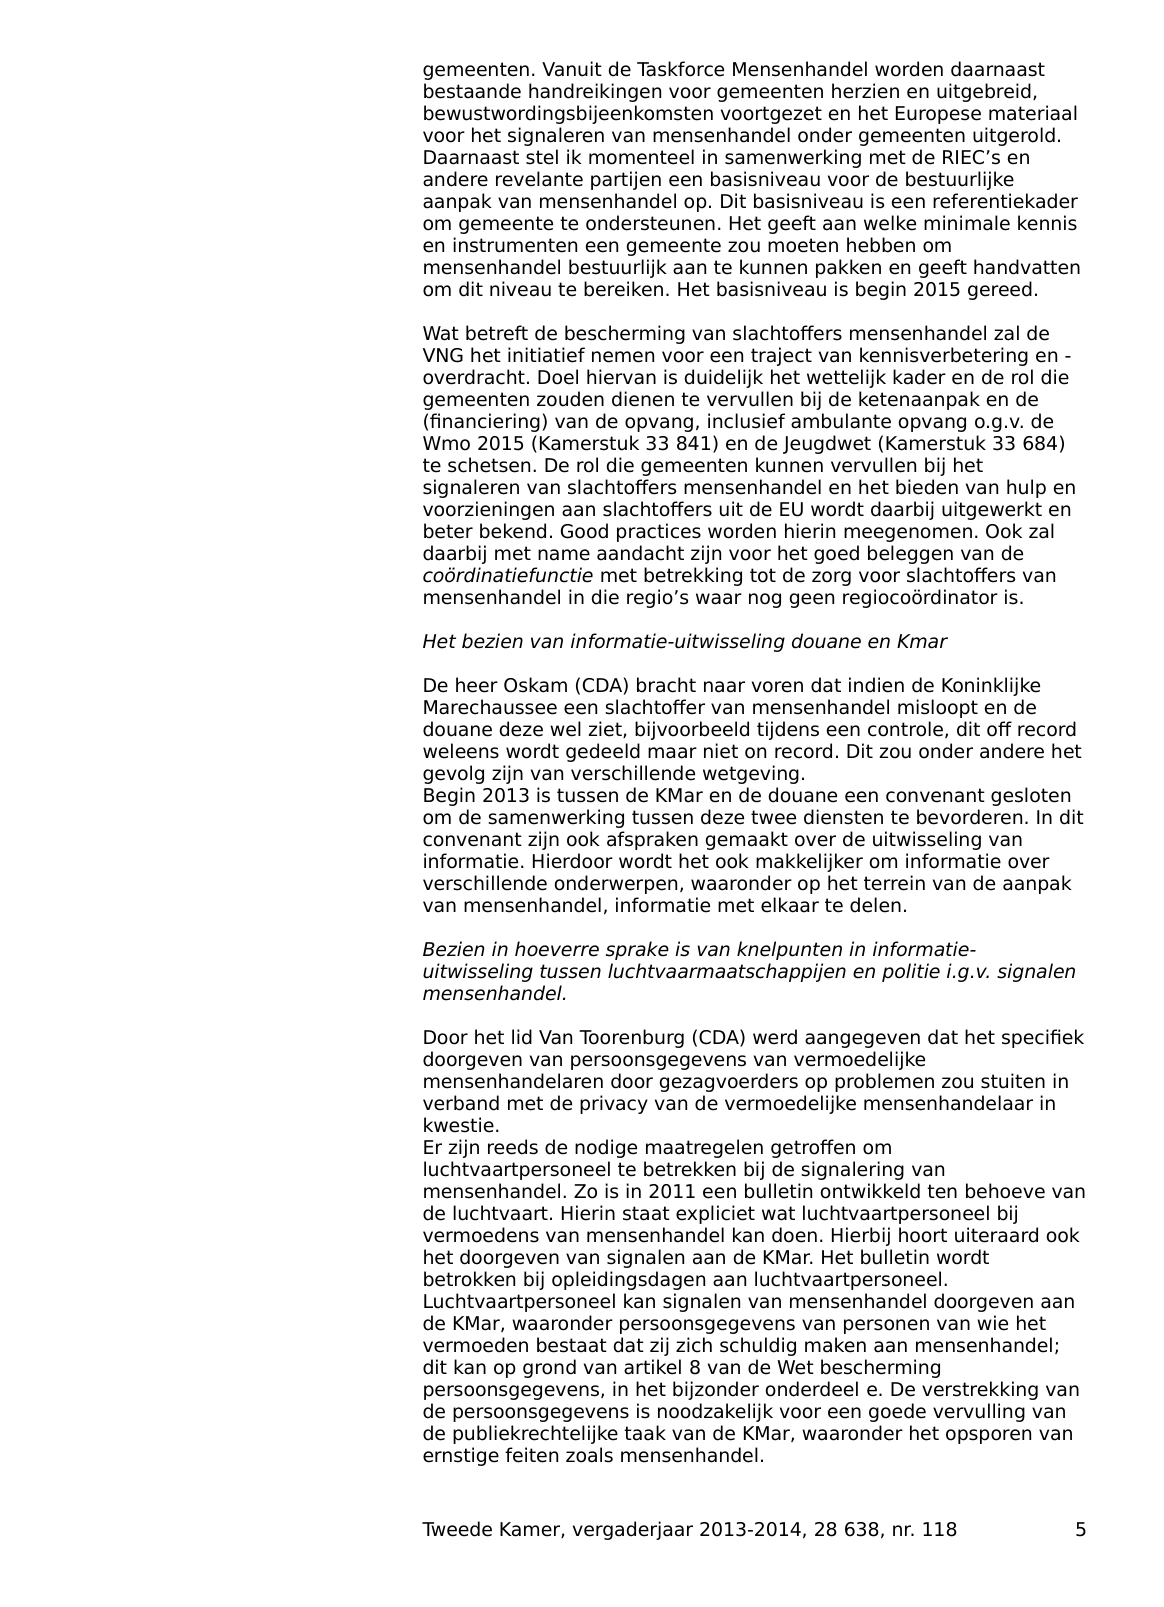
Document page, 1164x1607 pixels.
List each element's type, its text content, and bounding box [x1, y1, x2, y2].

text Luchtvaartpersoneel kan signalen van mensenhandel doorgeven aan de KMar, waaronder persoonsgegevens van personen van wie het vermoeden bestaat dat zij zich schuldig maken aan mensenhandel; dit kan op grond van artikel 8 van de Wet bescherming persoonsgegevens, in het bijzonder onderdeel e. De verstrekking van de persoonsgegevens is noodzakelijk voor een goede vervulling van de publiekrechtelijke taak van de KMar, waaronder het opsporen van ernstige feiten zoals mensenhandel. [422, 1291, 1087, 1467]
text Wat betreft de bescherming van slachtoffers mensenhandel zal de VNG het initiatief nemen voor een traject van kennisverbetering en -overdracht. Doel hiervan is duidelijk het wettelijk kader en de rol die gemeenten zouden dienen te vervullen bij de ketenaanpak en de (financiering) van de opvang, inclusief ambulante opvang o.g.v. de Wmo 2015 (Kamerstuk 33 841) en de Jeugdwet (Kamerstuk 33 684) te schetsen. De rol die gemeenten kunnen vervullen bij het signaleren van slachtoffers mensenhandel en het bieden van hulp en voorzieningen aan slachtoffers uit de EU wordt daarbij uitgewerkt en beter bekend. Good practices worden hierin meegenomen. Ook zal daarbij met name aandacht zijn voor het goed beleggen van de coördinatiefunctie met betrekking tot de zorg voor slachtoffers van mensenhandel in die regio’s waar nog geen regiocoördinator is. [422, 323, 1087, 609]
text Begin 2013 is tussen de KMar en de douane een convenant gesloten om de samenwerking tussen deze twee diensten te bevorderen. In dit convenant zijn ook afspraken gemaakt over de uitwisseling van informatie. Hierdoor wordt het ook makkelijker om informatie over verschillende onderwerpen, waaronder op het terrein van de aanpak van mensenhandel, informatie met elkaar te delen. [422, 785, 1087, 917]
subtitle Bezien in hoeverre sprake is van knelpunten in informatie-uitwisseling tussen luchtvaarmaatschappijen en politie i.g.v. signalen mensenhandel. [422, 939, 1087, 1005]
subtitle Het bezien van informatie-uitwisseling douane en Kmar [422, 631, 1087, 653]
text Door het lid Van Toorenburg (CDA) werd aangegeven dat het specifiek doorgeven van persoonsgegevens van vermoedelijke mensenhandelaren door gezagvoerders op problemen zou stuiten in verband met de privacy van de vermoedelijke mensenhandelaar in kwestie. [422, 1027, 1087, 1137]
text De heer Oskam (CDA) bracht naar voren dat indien de Koninklijke Marechaussee een slachtoffer van mensenhandel misloopt en de douane deze wel ziet, bijvoorbeeld tijdens een controle, dit off record weleens wordt gedeeld maar niet on record. Dit zou onder andere het gevolg zijn van verschillende wetgeving. [422, 675, 1087, 785]
text Er zijn reeds de nodige maatregelen getroffen om luchtvaartpersoneel te betrekken bij de signalering van mensenhandel. Zo is in 2011 een bulletin ontwikkeld ten behoeve van de luchtvaart. Hierin staat expliciet wat luchtvaartpersoneel bij vermoedens van mensenhandel kan doen. Hierbij hoort uiteraard ook het doorgeven van signalen aan de KMar. Het bulletin wordt betrokken bij opleidingsdagen aan luchtvaartpersoneel. [422, 1137, 1087, 1291]
text gemeenten. Vanuit de Taskforce Mensenhandel worden daarnaast bestaande handreikingen voor gemeenten herzien en uitgebreid, bewustwordingsbijeenkomsten voortgezet en het Europese materiaal voor het signaleren van mensenhandel onder gemeenten uitgerold. Daarnaast stel ik momenteel in samenwerking met de RIEC’s en andere revelante partijen een basisniveau voor de bestuurlijke aanpak van mensenhandel op. Dit basisniveau is een referentiekader om gemeente te ondersteunen. Het geeft aan welke minimale kennis en instrumenten een gemeente zou moeten hebben om mensenhandel bestuurlijk aan te kunnen pakken en geeft handvatten om dit niveau te bereiken. Het basisniveau is begin 2015 gereed. [422, 59, 1087, 301]
